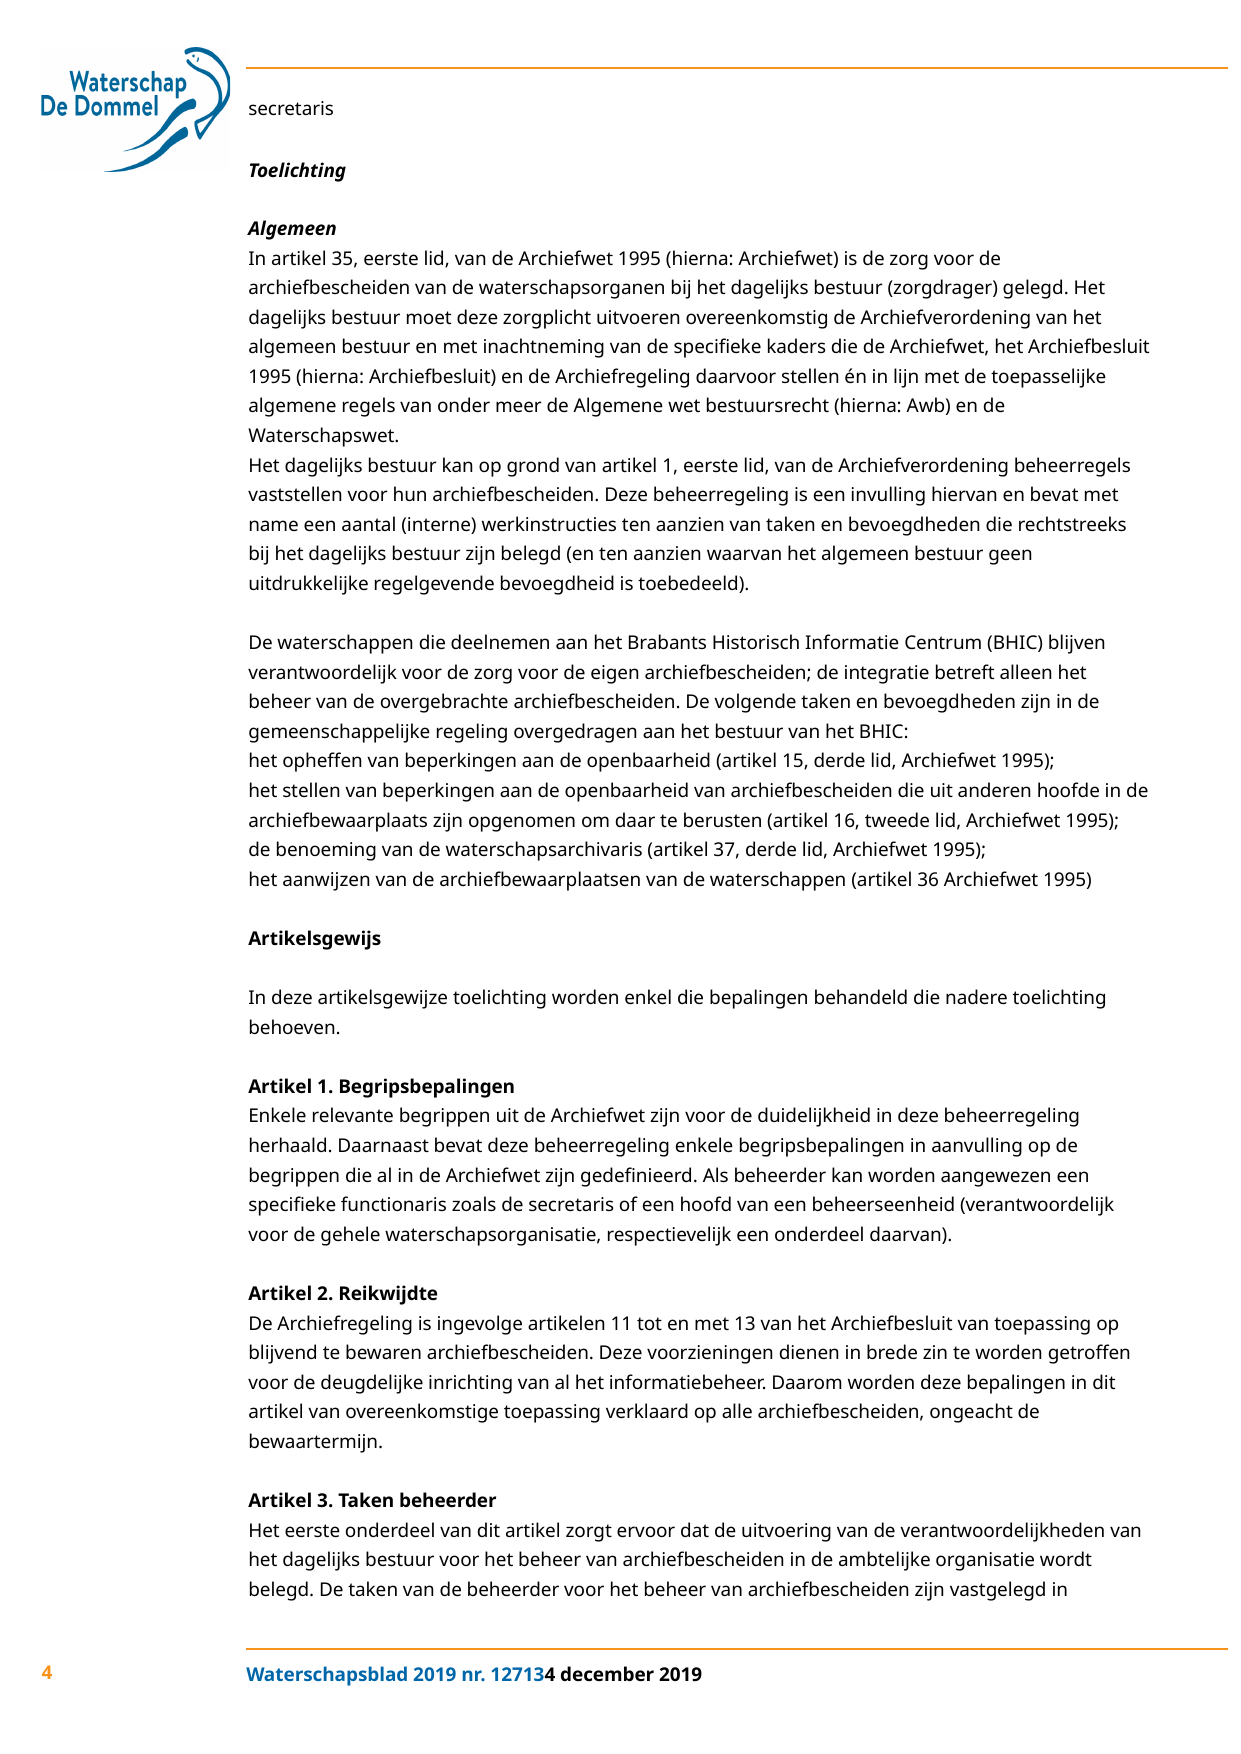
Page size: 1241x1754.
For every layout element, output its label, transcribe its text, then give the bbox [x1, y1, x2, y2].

picture [198, 118, 210, 131]
text Toelichting [248, 146, 1152, 186]
text De waterschappen die deelnemen aan het Brabants Historisch Informatie Centrum (BHIC) blijven verantwoordelijk voor de zorg voor de eigen archiefbescheiden; de integratie betreft alleen het beheer van de overgebrachte archiefbescheiden. De volgende taken en bevoegdheden zijn in de gemeenschappelijke regeling overgedragen aan het bestuur van het BHIC: [248, 629, 1152, 744]
picture [45, 99, 51, 111]
text het stellen van beperkingen aan de openbaarheid van archiefbescheiden die uit anderen hoofde in de archiefbewaarplaats zijn opgenomen om daar te berusten (artikel 16, tweede lid, Archiefwet 1995); [248, 777, 1152, 832]
text Algemeen [248, 215, 1152, 241]
text het aanwijzen van de archiefbewaarplaatsen van de waterschappen (artikel 36 Archiefwet 1995) [248, 866, 1152, 892]
picture [204, 47, 231, 76]
text In deze artikelsgewijze toelichting worden enkel die bepalingen behandeld die nadere toelichting behoeven. [248, 984, 1152, 1039]
text Enkele relevante begrippen uit de Archiefwet zijn voor de duidelijkheid in deze beheerregeling herhaald. Daarnaast bevat deze beheerregeling enkele begripsbepalingen in aanvulling op de begrippen die al in de Archiefwet zijn gedefinieerd. Als beheerder kan worden aangewezen een specifieke functionaris zoals de secretaris of een hoofd van een beheerseenheid (verantwoordelijk voor de gehele waterschapsorganisatie, respectievelijk een onderdeel daarvan). [248, 1103, 1152, 1247]
text Artikelsgewijs [248, 925, 1152, 951]
text secretaris [248, 95, 1152, 121]
text Het eerste onderdeel van dit artikel zorgt ervoor dat de uitvoering van de verantwoordelijkheden van het dagelijks bestuur voor het beheer van archiefbescheiden in de ambtelijke organisatie wordt belegd. De taken van de beheerder voor het beheer van archiefbescheiden zijn vastgelegd in [248, 1517, 1152, 1602]
text In artikel 35, eerste lid, van de Archiefwet 1995 (hierna: Archiefwet) is de zorg voor de archiefbescheiden van de waterschapsorganen bij het dagelijks bestuur (zorgdrager) gelegd. Het dagelijks bestuur moet deze zorgplicht uitvoeren overeenkomstig de Archiefverordening van het algemeen bestuur en met inachtneming van de specifieke kaders die de Archiefwet, het Archiefbesluit 1995 (hierna: Archiefbesluit) en de Archiefregeling daarvoor stellen én in lijn met de toepasselijke algemene regels van onder meer de Algemene wet bestuursrecht (hierna: Awb) en de Waterschapswet. [248, 245, 1152, 448]
text Artikel 3. Taken beheerder [248, 1487, 1152, 1513]
text het opheffen van beperkingen aan de openbaarheid (artikel 15, derde lid, Archiefwet 1995); [248, 748, 1152, 773]
text Het dagelijks bestuur kan op grond van artikel 1, eerste lid, van de Archiefverordening beheerregels vaststellen voor hun archiefbescheiden. Deze beheerregeling is een invulling hiervan en bevat met name een aantal (interne) werkinstructies ten aanzien van taken en bevoegdheden die rechtstreeks bij het dagelijks bestuur zijn belegd (en ten aanzien waarvan het algemeen bestuur geen uitdrukkelijke regelgevende bevoegdheid is toebedeeld). [248, 452, 1152, 596]
text Artikel 1. Begripsbepalingen [248, 1073, 1152, 1099]
text Artikel 2. Reikwijdte [248, 1280, 1152, 1306]
text de benoeming van de waterschapsarchivaris (artikel 37, derde lid, Archiefwet 1995); [248, 836, 1152, 862]
picture [41, 47, 231, 172]
text De Archiefregeling is ingevolge artikelen 11 tot en met 13 van het Archiefbesluit van toepassing op blijvend te bewaren archiefbescheiden. Deze voorzieningen dienen in brede zin te worden getroffen voor de deugdelijke inrichting van al het informatiebeheer. Daarom worden deze bepalingen in dit artikel van overeenkomstige toepassing verklaard op alle archiefbescheiden, ongeacht de bewaartermijn. [248, 1310, 1152, 1454]
